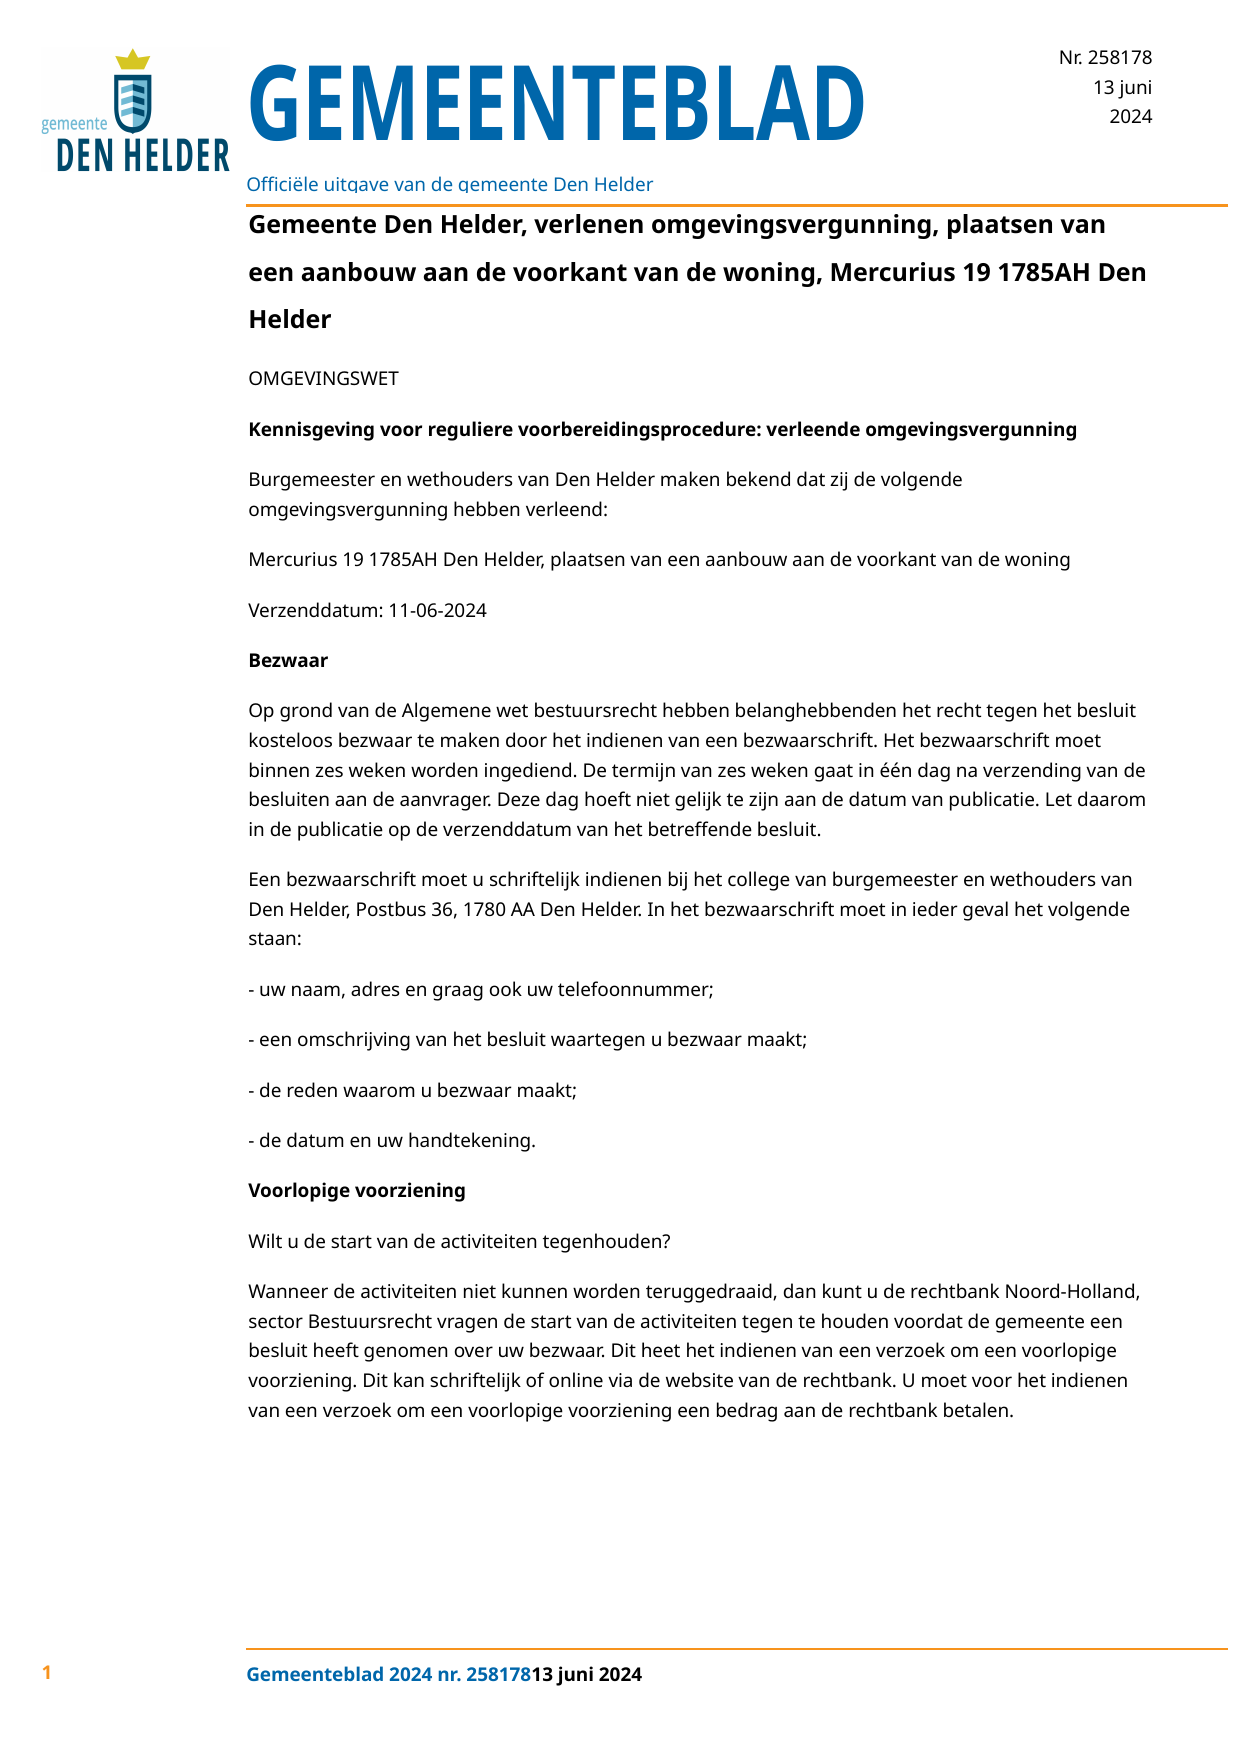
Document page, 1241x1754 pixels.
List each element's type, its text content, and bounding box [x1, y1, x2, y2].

text Gemeente Den Helder, verlenen omgevingsvergunning, plaatsen van een aanbouw aan de voorkant van de woning, Mercurius 19 1785AH Den Helder [248, 207, 1152, 336]
text Voorlopige voorziening [248, 1178, 1152, 1203]
picture [130, 157, 135, 172]
text Wilt u de start van de activiteiten tegenhouden? [248, 1228, 1152, 1254]
picture [41, 47, 231, 172]
picture [182, 144, 187, 165]
text - de reden waarom u bezwaar maakt; [248, 1077, 1152, 1102]
text - de datum en uw handtekening. [248, 1127, 1152, 1153]
text Op grond van de Algemene wet bestuursrecht hebben belanghebbenden het recht tegen het besluit kosteloos bezwaar te maken door het indienen van een bezwaarschrift. Het bezwaarschrift moet binnen zes weken worden ingediend. De termijn van zes weken gaat in één dag na verzending van de besluiten aan de aanvrager. Deze dag hoeft niet gelijk te zijn aan de datum van publicatie. Let daarom in de publicatie op de verzenddatum van het betreffende besluit. [248, 698, 1152, 842]
text - een omschrijving van het besluit waartegen u bezwaar maakt; [248, 1026, 1152, 1052]
text OMGEVINGSWET [248, 366, 1152, 391]
text Mercurius 19 1785AH Den Helder, plaatsen van een aanbouw aan de voorkant van de woning [248, 546, 1152, 572]
text Bezwaar [248, 647, 1152, 673]
text - uw naam, adres en graag ook uw telefoonnummer; [248, 976, 1152, 1002]
text Wanneer de activiteiten niet kunnen worden teruggedraaid, dan kunt u de rechtbank Noord-Holland, sector Bestuursrecht vragen de start van de activiteiten tegen te houden voordat de gemeente een besluit heeft genomen over uw bezwaar. Dit heet het indienen van een verzoek om een voorlopige voorziening. Dit kan schriftelijk of online via de website van de rechtbank. U moet voor het indienen van een verzoek om een voorlopige voorziening een bedrag aan de rechtbank betalen. [248, 1278, 1152, 1422]
text Verzenddatum: 11-06-2024 [248, 597, 1152, 622]
picture [63, 144, 68, 165]
text Kennisgeving voor reguliere voorbereidingsprocedure: verleende omgevingsvergunning [248, 416, 1152, 442]
picture [220, 160, 224, 172]
text Een bezwaarschrift moet u schriftelijk indienen bij het college van burgemeester en wethouders van Den Helder, Postbus 36, 1780 AA Den Helder. In het bezwaarschrift moet in ieder geval het volgende staan: [248, 866, 1152, 951]
text Burgemeester en wethouders van Den Helder maken bekend dat zij de volgende omgevingsvergunning hebben verleend: [248, 466, 1152, 522]
picture [100, 154, 106, 172]
